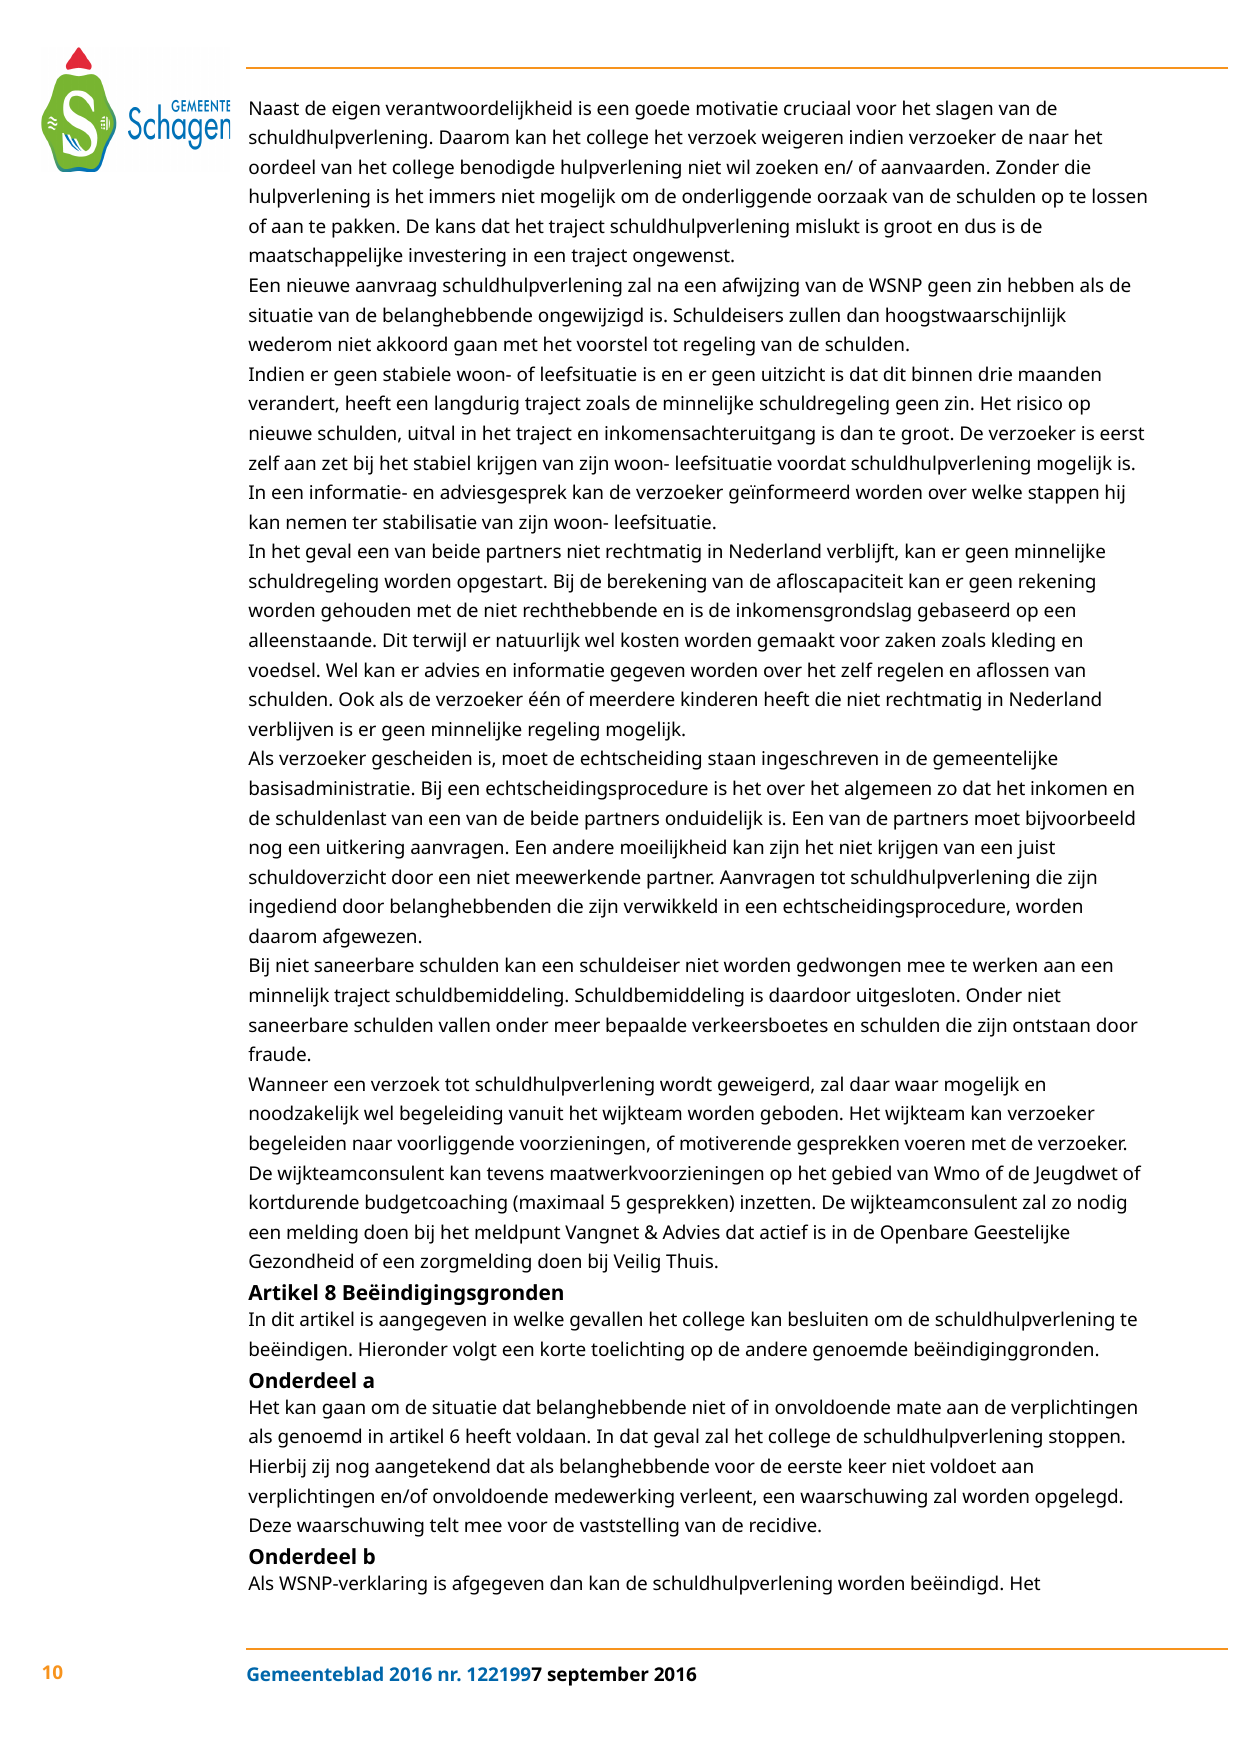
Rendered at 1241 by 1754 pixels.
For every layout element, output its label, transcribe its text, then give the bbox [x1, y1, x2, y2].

text In het geval een van beide partners niet rechtmatig in Nederland verblijft, kan er geen minnelijke schuldregeling worden opgestart. Bij de berekening van de afloscapaciteit kan er geen rekening worden gehouden met de niet rechthebbende en is de inkomensgrondslag gebaseerd op een alleenstaande. Dit terwijl er natuurlijk wel kosten worden gemaakt voor zaken zoals kleding en voedsel. Wel kan er advies en informatie gegeven worden over het zelf regelen en aflossen van schulden. Ook als de verzoeker één of meerdere kinderen heeft die niet rechtmatig in Nederland verblijven is er geen minnelijke regeling mogelijk. [248, 538, 1152, 742]
text Onderdeel b [248, 1542, 1152, 1571]
text Wanneer een verzoek tot schuldhulpverlening wordt geweigerd, zal daar waar mogelijk en noodzakelijk wel begeleiding vanuit het wijkteam worden geboden. Het wijkteam kan verzoeker begeleiden naar voorliggende voorzieningen, of motiverende gesprekken voeren met de verzoeker. De wijkteamconsulent kan tevens maatwerkvoorzieningen op het gebied van Wmo of de Jeugdwet of kortdurende budgetcoaching (maximaal 5 gesprekken) inzetten. De wijkteamconsulent zal zo nodig een melding doen bij het meldpunt Vangnet & Advies dat actief is in de Openbare Geestelijke Gezondheid of een zorgmelding doen bij Veilig Thuis. [248, 1071, 1152, 1274]
text Artikel 8 Beëindigingsgronden [248, 1278, 1152, 1307]
text Indien er geen stabiele woon- of leefsituatie is en er geen uitzicht is dat dit binnen drie maanden verandert, heeft een langdurig traject zoals de minnelijke schuldregeling geen zin. Het risico op nieuwe schulden, uitval in het traject en inkomensachteruitgang is dan te groot. De verzoeker is eerst zelf aan zet bij het stabiel krijgen van zijn woon- leefsituatie voordat schuldhulpverlening mogelijk is. In een informatie- en adviesgesprek kan de verzoeker geïnformeerd worden over welke stappen hij kan nemen ter stabilisatie van zijn woon- leefsituatie. [248, 361, 1152, 535]
picture [41, 47, 231, 172]
text Als WSNP-verklaring is afgegeven dan kan de schuldhulpverlening worden beëindigd. Het [248, 1571, 1152, 1596]
text Het kan gaan om de situatie dat belanghebbende niet of in onvoldoende mate aan de verplichtingen als genoemd in artikel 6 heeft voldaan. In dat geval zal het college de schuldhulpverlening stoppen. Hierbij zij nog aangetekend dat als belanghebbende voor de eerste keer niet voldoet aan verplichtingen en/of onvoldoende medewerking verleent, een waarschuwing zal worden opgelegd. Deze waarschuwing telt mee voor de vaststelling van de recidive. [248, 1394, 1152, 1538]
text Als verzoeker gescheiden is, moet de echtscheiding staan ingeschreven in de gemeentelijke basisadministratie. Bij een echtscheidingsprocedure is het over het algemeen zo dat het inkomen en de schuldenlast van een van de beide partners onduidelijk is. Een van de partners moet bijvoorbeeld nog een uitkering aanvragen. Een andere moeilijkheid kan zijn het niet krijgen van een juist schuldoverzicht door een niet meewerkende partner. Aanvragen tot schuldhulpverlening die zijn ingediend door belanghebbenden die zijn verwikkeld in een echtscheidingsprocedure, worden daarom afgewezen. [248, 746, 1152, 949]
text Bij niet saneerbare schulden kan een schuldeiser niet worden gedwongen mee te werken aan een minnelijk traject schuldbemiddeling. Schuldbemiddeling is daardoor uitgesloten. Onder niet saneerbare schulden vallen onder meer bepaalde verkeersboetes en schulden die zijn ontstaan door fraude. [248, 953, 1152, 1067]
text Naast de eigen verantwoordelijkheid is een goede motivatie cruciaal voor het slagen van de schuldhulpverlening. Daarom kan het college het verzoek weigeren indien verzoeker de naar het oordeel van het college benodigde hulpverlening niet wil zoeken en/ of aanvaarden. Zonder die hulpverlening is het immers niet mogelijk om de onderliggende oorzaak van de schulden op te lossen of aan te pakken. De kans dat het traject schuldhulpverlening mislukt is groot en dus is de maatschappelijke investering in een traject ongewenst. [248, 95, 1152, 268]
text Onderdeel a [248, 1366, 1152, 1394]
text In dit artikel is aangegeven in welke gevallen het college kan besluiten om de schuldhulpverlening te beëindigen. Hieronder volgt een korte toelichting op de andere genoemde beëindiginggronden. [248, 1307, 1152, 1362]
text Een nieuwe aanvraag schuldhulpverlening zal na een afwijzing van de WSNP geen zin hebben als de situatie van de belanghebbende ongewijzigd is. Schuldeisers zullen dan hoogstwaarschijnlijk wederom niet akkoord gaan met het voorstel tot regeling van de schulden. [248, 272, 1152, 357]
